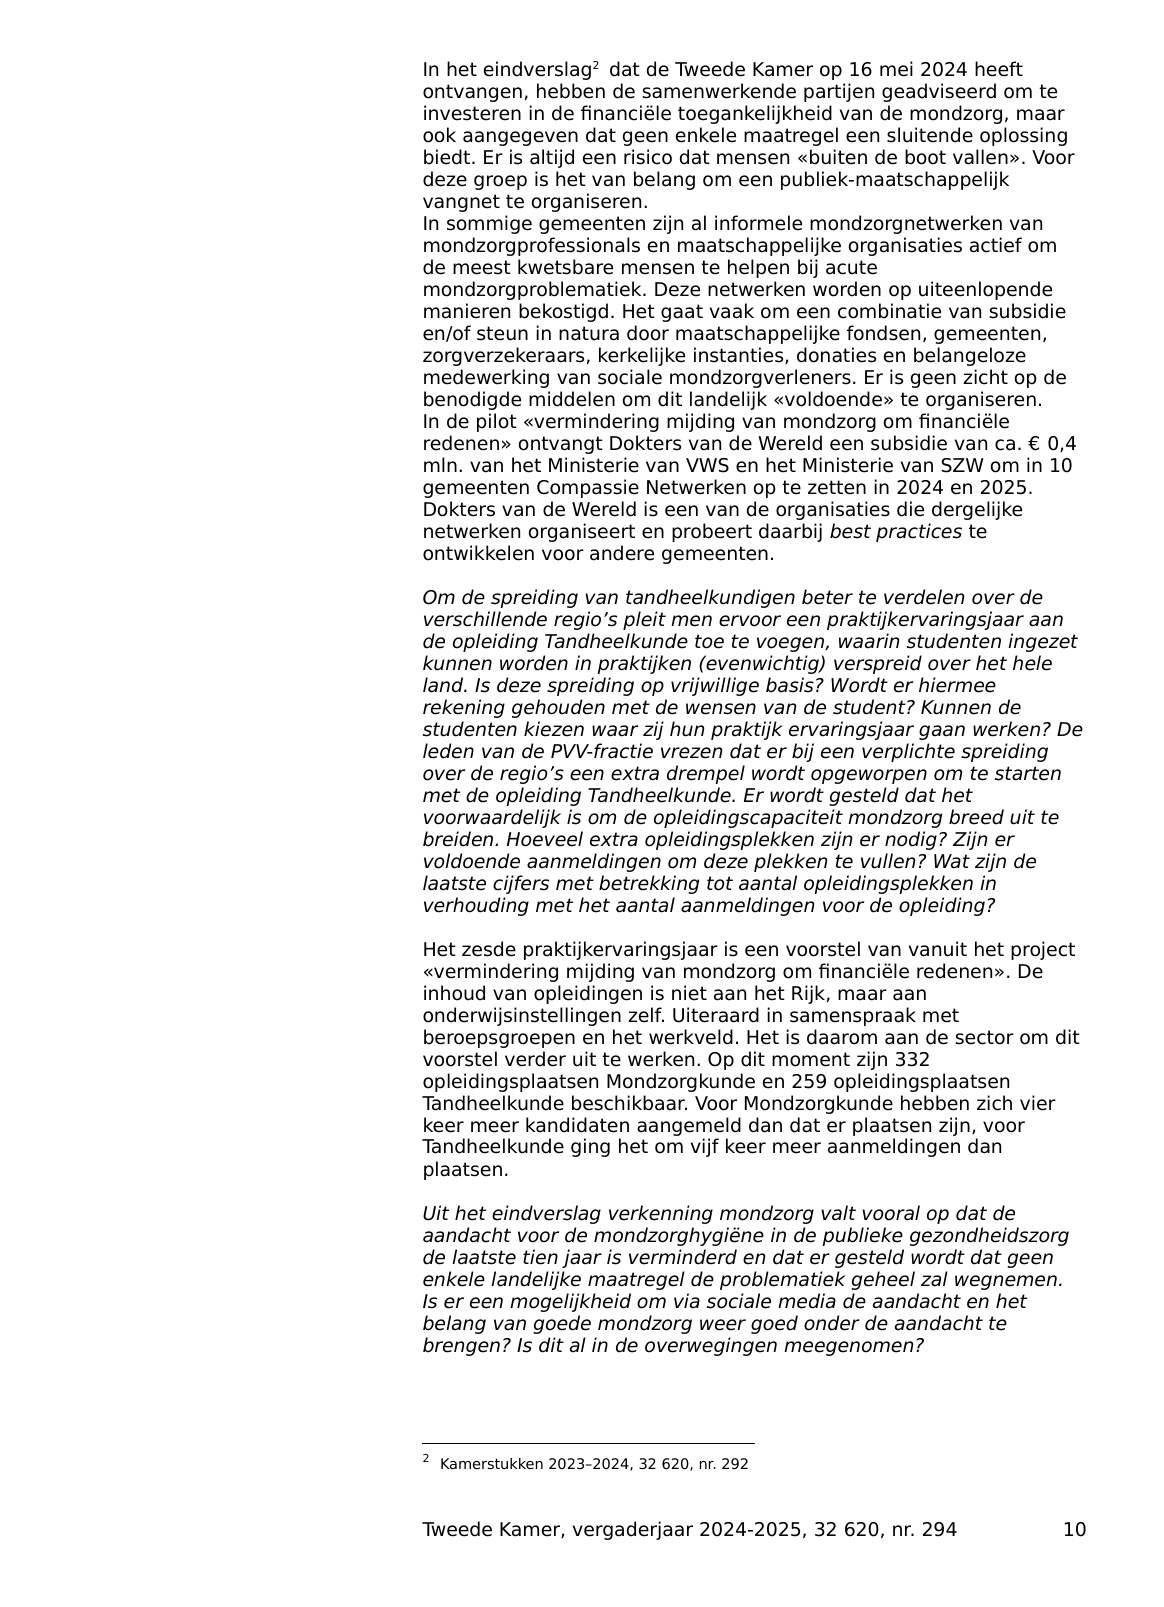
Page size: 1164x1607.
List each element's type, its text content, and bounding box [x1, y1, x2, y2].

text In de pilot «vermindering mijding van mondzorg om financiële redenen» ontvangt Dokters van de Wereld een subsidie van ca. € 0,4 mln. van het Ministerie van VWS en het Ministerie van SZW om in 10 gemeenten Compassie Netwerken op te zetten in 2024 en 2025. Dokters van de Wereld is een van de organisaties die dergelijke netwerken organiseert en probeert daarbij best practices te ontwikkelen voor andere gemeenten. [422, 411, 1087, 564]
text Kamerstukken 2023–2024, 32 620, nr. 292 [422, 1452, 1087, 1474]
text Uit het eindverslag verkenning mondzorg valt vooral op dat de aandacht voor de mondzorghygiëne in de publieke gezondheidszorg de laatste tien jaar is verminderd en dat er gesteld wordt dat geen enkele landelijke maatregel de problematiek geheel zal wegnemen. Is er een mogelijkheid om via sociale media de aandacht en het belang van goede mondzorg weer goed onder de aandacht te brengen? Is dit al in de overwegingen meegenomen? [422, 1203, 1087, 1356]
text Het zesde praktijkervaringsjaar is een voorstel van vanuit het project «vermindering mijding van mondzorg om financiële redenen». De inhoud van opleidingen is niet aan het Rijk, maar aan onderwijsinstellingen zelf. Uiteraard in samenspraak met beroepsgroepen en het werkveld. Het is daarom aan de sector om dit voorstel verder uit te werken. Op dit moment zijn 332 opleidingsplaatsen Mondzorgkunde en 259 opleidingsplaatsen Tandheelkunde beschikbaar. Voor Mondzorgkunde hebben zich vier keer meer kandidaten aangemeld dan dat er plaatsen zijn, voor Tandheelkunde ging het om vijf keer meer aanmeldingen dan plaatsen. [422, 939, 1087, 1180]
text In het eindverslag dat de Tweede Kamer op 16 mei 2024 heeft ontvangen, hebben de samenwerkende partijen geadviseerd om te investeren in de financiële toegankelijkheid van de mondzorg, maar ook aangegeven dat geen enkele maatregel een sluitende oplossing biedt. Er is altijd een risico dat mensen «buiten de boot vallen». Voor deze groep is het van belang om een publiek-maatschappelijk vangnet te organiseren. [422, 59, 1087, 213]
text In sommige gemeenten zijn al informele mondzorgnetwerken van mondzorgprofessionals en maatschappelijke organisaties actief om de meest kwetsbare mensen te helpen bij acute mondzorgproblematiek. Deze netwerken worden op uiteenlopende manieren bekostigd. Het gaat vaak om een combinatie van subsidie en/of steun in natura door maatschappelijke fondsen, gemeenten, zorgverzekeraars, kerkelijke instanties, donaties en belangeloze medewerking van sociale mondzorgverleners. Er is geen zicht op de benodigde middelen om dit landelijk «voldoende» te organiseren. [422, 213, 1087, 411]
text Om de spreiding van tandheelkundigen beter te verdelen over de verschillende regio’s pleit men ervoor een praktijkervaringsjaar aan de opleiding Tandheelkunde toe te voegen, waarin studenten ingezet kunnen worden in praktijken (evenwichtig) verspreid over het hele land. Is deze spreiding op vrijwillige basis? Wordt er hiermee rekening gehouden met de wensen van de student? Kunnen de studenten kiezen waar zij hun praktijk ervaringsjaar gaan werken? De leden van de PVV-fractie vrezen dat er bij een verplichte spreiding over de regio’s een extra drempel wordt opgeworpen om te starten met de opleiding Tandheelkunde. Er wordt gesteld dat het voorwaardelijk is om de opleidingscapaciteit mondzorg breed uit te breiden. Hoeveel extra opleidingsplekken zijn er nodig? Zijn er voldoende aanmeldingen om deze plekken te vullen? Wat zijn de laatste cijfers met betrekking tot aantal opleidingsplekken in verhouding met het aantal aanmeldingen voor de opleiding? [422, 587, 1087, 916]
